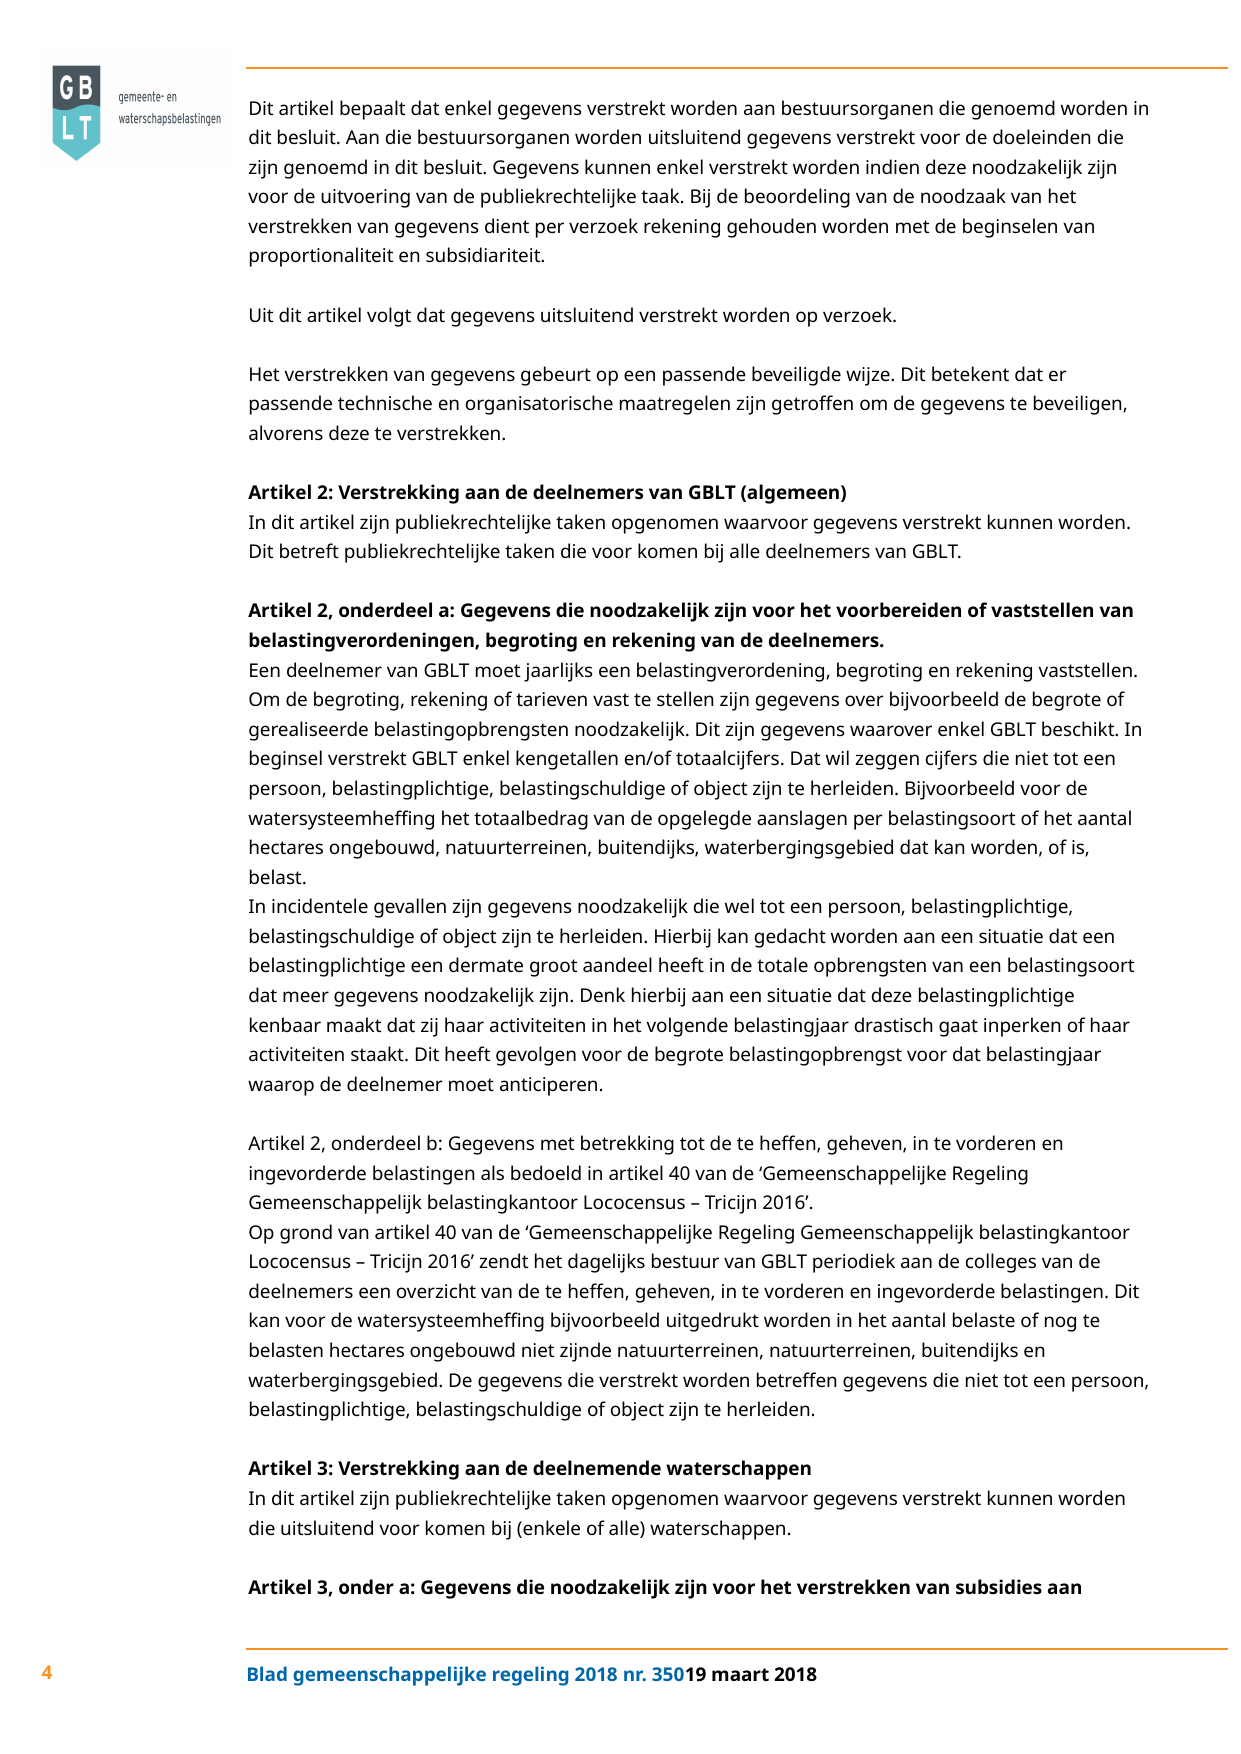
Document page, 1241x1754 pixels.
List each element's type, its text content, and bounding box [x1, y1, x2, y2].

text In incidentele gevallen zijn gegevens noodzakelijk die wel tot een persoon, belastingplichtige, belastingschuldige of object zijn te herleiden. Hierbij kan gedacht worden aan een situatie dat een belastingplichtige een dermate groot aandeel heeft in de totale opbrengsten van een belastingsoort dat meer gegevens noodzakelijk zijn. Denk hierbij aan een situatie dat deze belastingplichtige kenbaar maakt dat zij haar activiteiten in het volgende belastingjaar drastisch gaat inperken of haar activiteiten staakt. Dit heeft gevolgen voor de begrote belastingopbrengst voor dat belastingjaar waarop de deelnemer moet anticiperen. [248, 893, 1152, 1097]
text Uit dit artikel volgt dat gegevens uitsluitend verstrekt worden op verzoek. [248, 302, 1152, 328]
text Een deelnemer van GBLT moet jaarlijks een belastingverordening, begroting en rekening vaststellen. Om de begroting, rekening of tarieven vast te stellen zijn gegevens over bijvoorbeeld de begrote of gerealiseerde belastingopbrengsten noodzakelijk. Dit zijn gegevens waarover enkel GBLT beschikt. In beginsel verstrekt GBLT enkel kengetallen en/of totaalcijfers. Dat wil zeggen cijfers die niet tot een persoon, belastingplichtige, belastingschuldige of object zijn te herleiden. Bijvoorbeeld voor de watersysteemheffing het totaalbedrag van de opgelegde aanslagen per belastingsoort of het aantal hectares ongebouwd, natuurterreinen, buitendijks, waterbergingsgebied dat kan worden, of is, belast. [248, 657, 1152, 890]
text Op grond van artikel 40 van de ‘Gemeenschappelijke Regeling Gemeenschappelijk belastingkantoor Lococensus – Tricijn 2016’ zendt het dagelijks bestuur van GBLT periodiek aan de colleges van de deelnemers een overzicht van de te heffen, geheven, in te vorderen en ingevorderde belastingen. Dit kan voor de watersysteemheffing bijvoorbeeld uitgedrukt worden in het aantal belaste of nog te belasten hectares ongebouwd niet zijnde natuurterreinen, natuurterreinen, buitendijks en waterbergingsgebied. De gegevens die verstrekt worden betreffen gegevens die niet tot een persoon, belastingplichtige, belastingschuldige of object zijn te herleiden. [248, 1219, 1152, 1422]
text In dit artikel zijn publiekrechtelijke taken opgenomen waarvoor gegevens verstrekt kunnen worden die uitsluitend voor komen bij (enkele of alle) waterschappen. [248, 1485, 1152, 1541]
text In dit artikel zijn publiekrechtelijke taken opgenomen waarvoor gegevens verstrekt kunnen worden. Dit betreft publiekrechtelijke taken die voor komen bij alle deelnemers van GBLT. [248, 509, 1152, 564]
text Artikel 3, onder a: Gegevens die noodzakelijk zijn voor het verstrekken van subsidies aan [248, 1574, 1152, 1600]
text Het verstrekken van gegevens gebeurt op een passende beveiligde wijze. Dit betekent dat er passende technische en organisatorische maatregelen zijn getroffen om de gegevens te beveiligen, alvorens deze te verstrekken. [248, 361, 1152, 446]
text Dit artikel bepaalt dat enkel gegevens verstrekt worden aan bestuursorganen die genoemd worden in dit besluit. Aan die bestuursorganen worden uitsluitend gegevens verstrekt voor de doeleinden die zijn genoemd in dit besluit. Gegevens kunnen enkel verstrekt worden indien deze noodzakelijk zijn voor de uitvoering van de publiekrechtelijke taak. Bij de beoordeling van de noodzaak van het verstrekken van gegevens dient per verzoek rekening gehouden worden met de beginselen van proportionaliteit en subsidiariteit. [248, 95, 1152, 268]
text Artikel 2: Verstrekking aan de deelnemers van GBLT (algemeen) [248, 479, 1152, 505]
picture [41, 47, 231, 172]
text Artikel 2, onderdeel b: Gegevens met betrekking tot de te heffen, geheven, in te vorderen en ingevorderde belastingen als bedoeld in artikel 40 van de ‘Gemeenschappelijke Regeling Gemeenschappelijk belastingkantoor Lococensus – Tricijn 2016’. [248, 1130, 1152, 1215]
text Artikel 2, onderdeel a: Gegevens die noodzakelijk zijn voor het voorbereiden of vaststellen van belastingverordeningen, begroting en rekening van de deelnemers. [248, 598, 1152, 653]
text Artikel 3: Verstrekking aan de deelnemende waterschappen [248, 1456, 1152, 1481]
